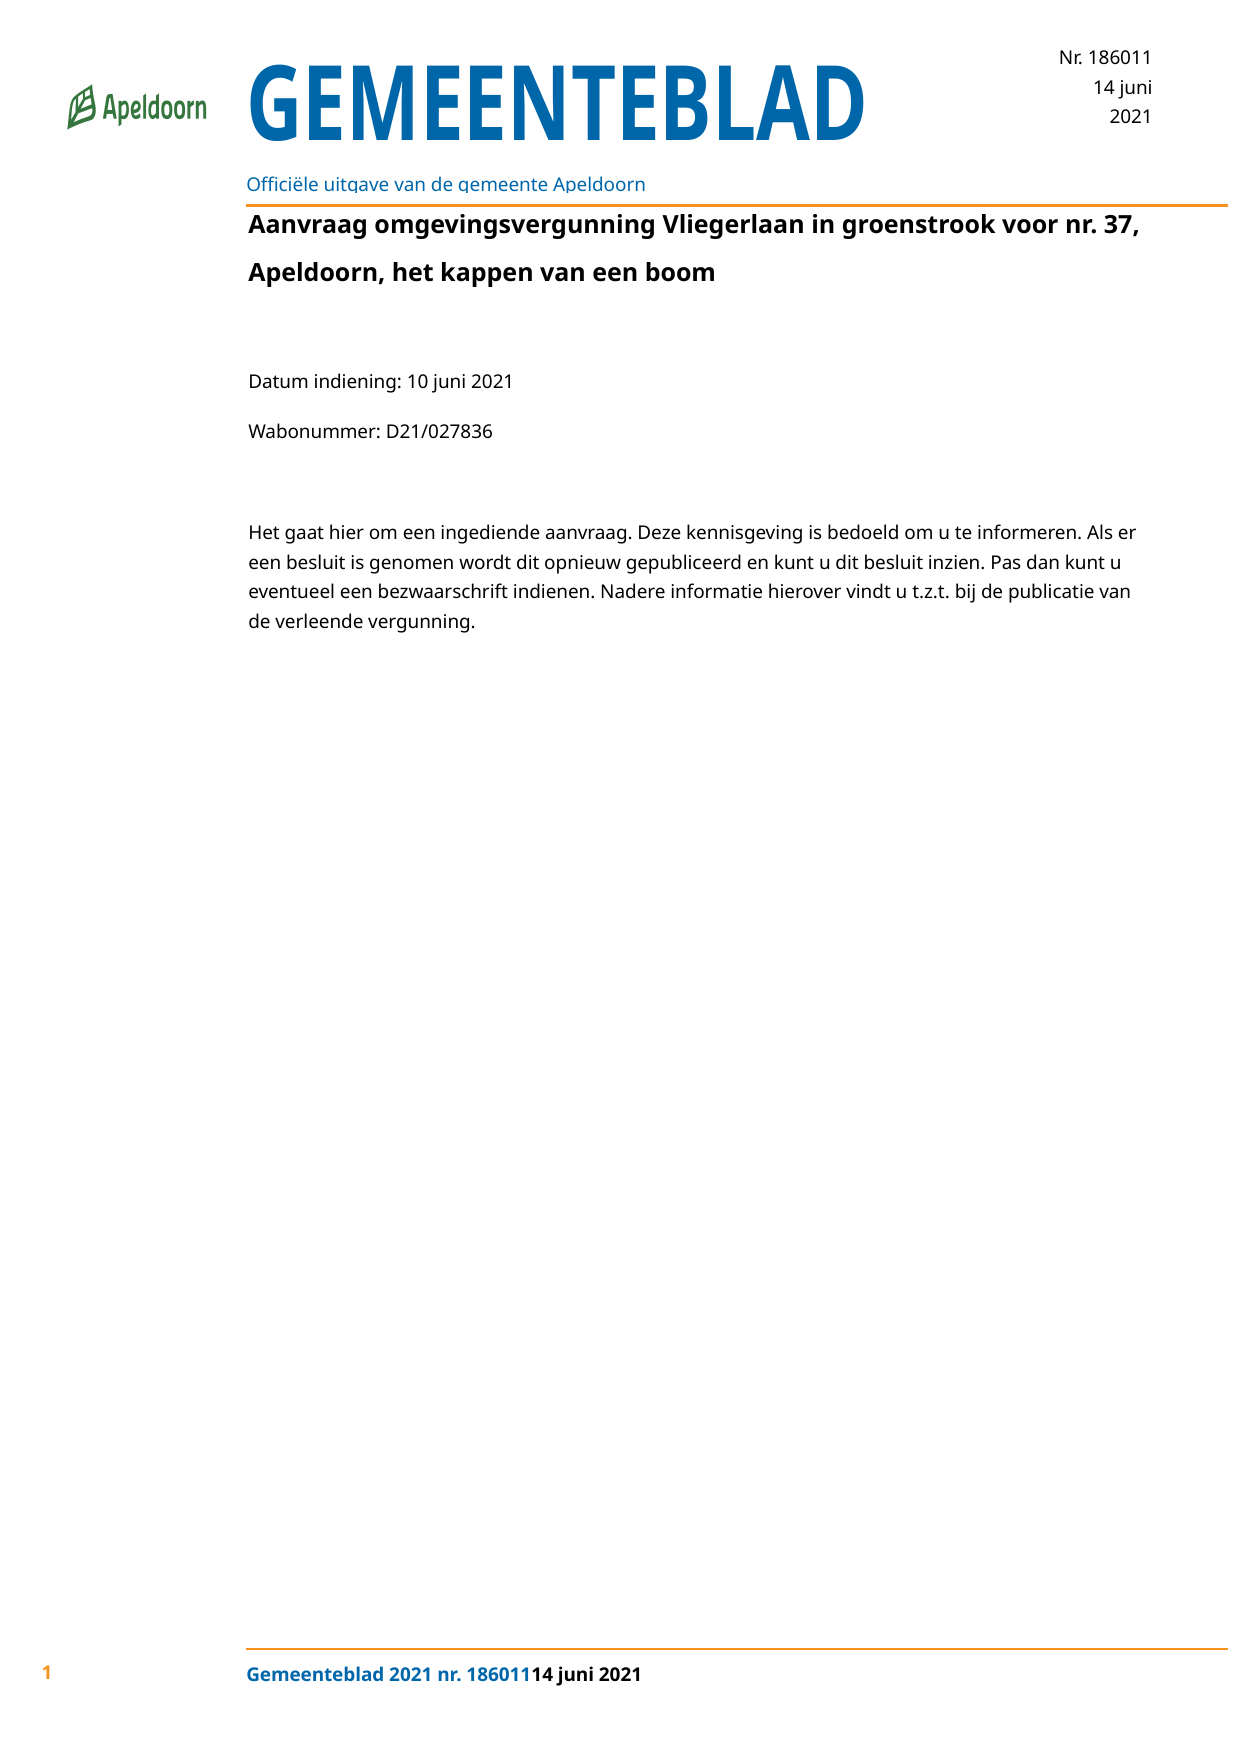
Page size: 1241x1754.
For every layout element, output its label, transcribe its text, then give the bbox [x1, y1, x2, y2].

text Het gaat hier om een ingediende aanvraag. Deze kennisgeving is bedoeld om u te informeren. Als er een besluit is genomen wordt dit opnieuw gepubliceerd en kunt u dit besluit inzien. Pas dan kunt u eventueel een bezwaarschrift indienen. Nadere informatie hierover vindt u t.z.t. bij de publicatie van de verleende vergunning. [248, 519, 1152, 634]
picture [41, 47, 231, 172]
text Aanvraag omgevingsvergunning Vliegerlaan in groenstrook voor nr. 37, Apeldoorn, het kappen van een boom [248, 207, 1152, 288]
text Wabonummer: D21/027836 [248, 419, 1152, 444]
text Datum indiening: 10 juni 2021 [248, 368, 1152, 394]
